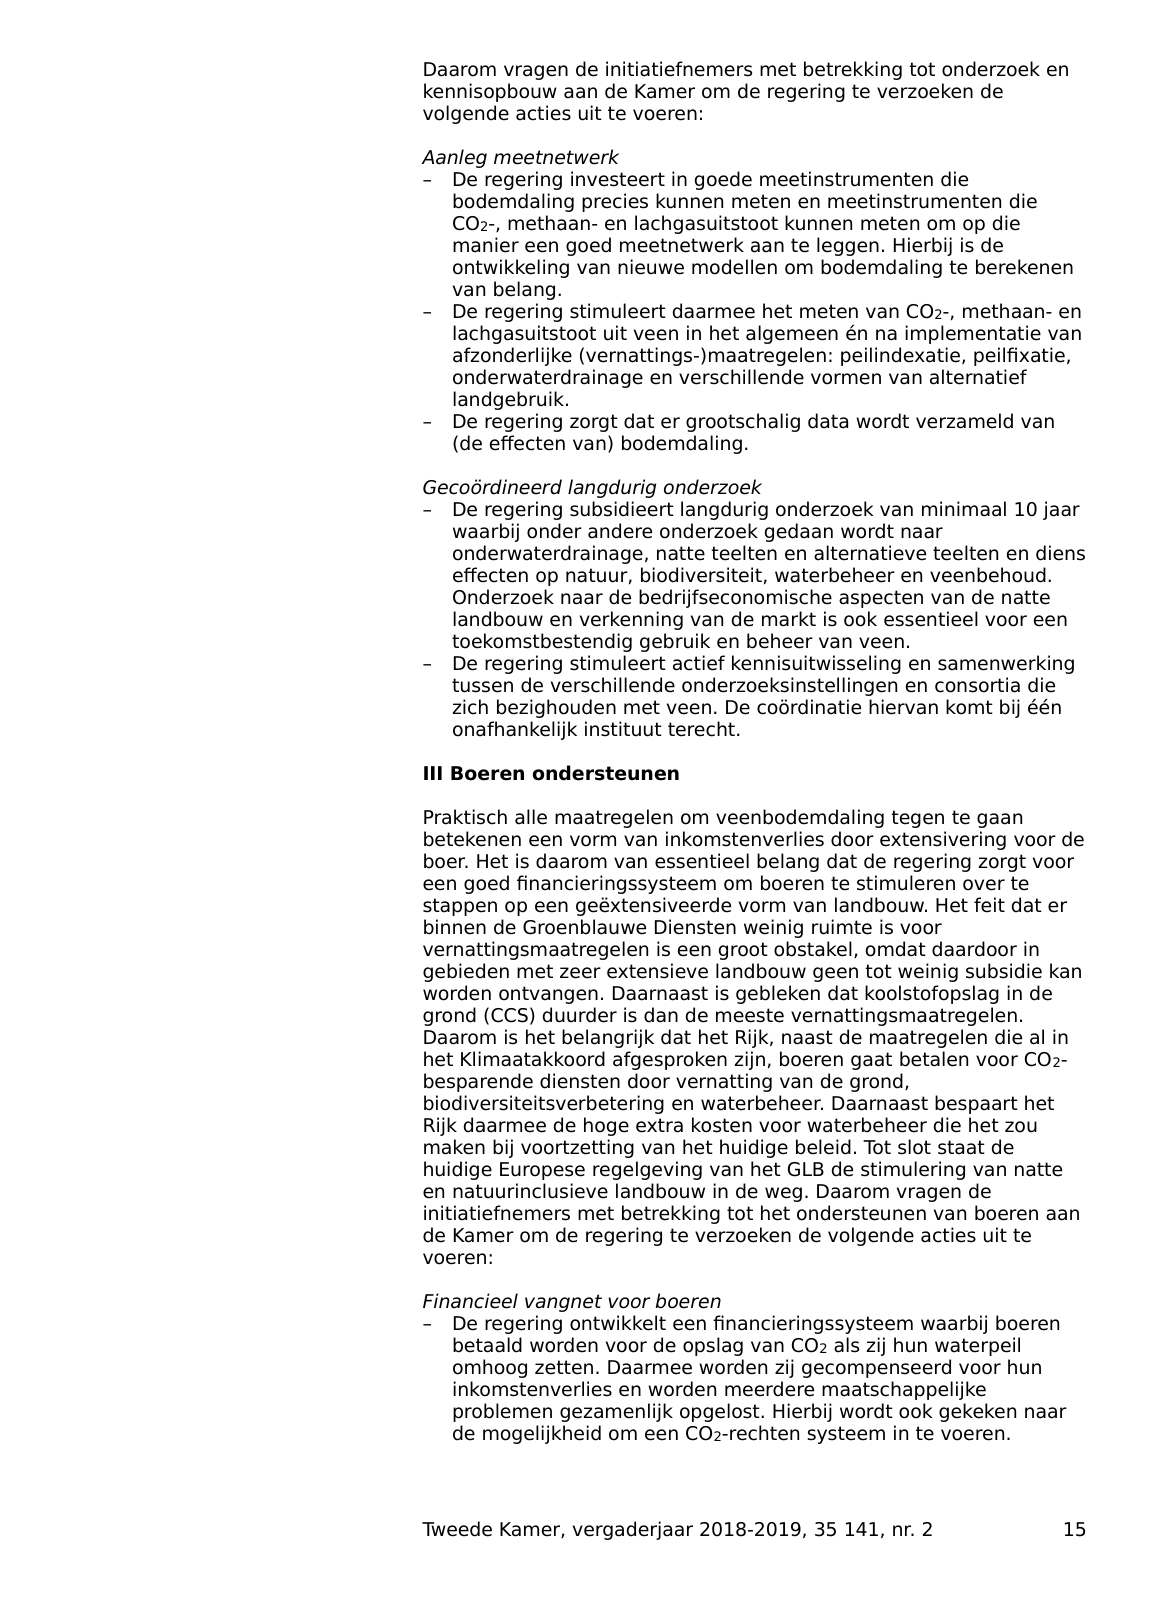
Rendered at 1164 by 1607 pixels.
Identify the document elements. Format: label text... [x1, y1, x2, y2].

text – De regering zorgt dat er grootschalig data wordt verzameld van (de effecten van) bodemdaling. [422, 411, 1087, 455]
text Praktisch alle maatregelen om veenbodemdaling tegen te gaan betekenen een vorm van inkomstenverlies door extensivering voor de boer. Het is daarom van essentieel belang dat de regering zorgt voor een goed financieringssysteem om boeren te stimuleren over te stappen op een geëxtensiveerde vorm van landbouw. Het feit dat er binnen de Groenblauwe Diensten weinig ruimte is voor vernattingsmaatregelen is een groot obstakel, omdat daardoor in gebieden met zeer extensieve landbouw geen tot weinig subsidie kan worden ontvangen. Daarnaast is gebleken dat koolstofopslag in de grond (CCS) duurder is dan de meeste vernattingsmaatregelen. Daarom is het belangrijk dat het Rijk, naast de maatregelen die al in het Klimaatakkoord afgesproken zijn, boeren gaat betalen voor CO2-besparende diensten door vernatting van de grond, biodiversiteitsverbetering en waterbeheer. Daarnaast bespaart het Rijk daarmee de hoge extra kosten voor waterbeheer die het zou maken bij voortzetting van het huidige beleid. Tot slot staat de huidige Europese regelgeving van het GLB de stimulering van natte en natuurinclusieve landbouw in de weg. Daarom vragen de initiatiefnemers met betrekking tot het ondersteunen van boeren aan de Kamer om de regering te verzoeken de volgende acties uit te voeren: [422, 807, 1087, 1269]
subtitle Aanleg meetnetwerk [422, 147, 1087, 169]
subtitle Financieel vangnet voor boeren [422, 1291, 1087, 1313]
text – De regering ontwikkelt een financieringssysteem waarbij boeren betaald worden voor de opslag van CO2 als zij hun waterpeil omhoog zetten. Daarmee worden zij gecompenseerd voor hun inkomstenverlies en worden meerdere maatschappelijke problemen gezamenlijk opgelost. Hierbij wordt ook gekeken naar de mogelijkheid om een CO2-rechten systeem in te voeren. [422, 1313, 1087, 1445]
subtitle III Boeren ondersteunen [422, 763, 1087, 785]
text Daarom vragen de initiatiefnemers met betrekking tot onderzoek en kennisopbouw aan de Kamer om de regering te verzoeken de volgende acties uit te voeren: [422, 59, 1087, 125]
subtitle Gecoördineerd langdurig onderzoek [422, 477, 1087, 499]
text – De regering subsidieert langdurig onderzoek van minimaal 10 jaar waarbij onder andere onderzoek gedaan wordt naar onderwaterdrainage, natte teelten en alternatieve teelten en diens effecten op natuur, biodiversiteit, waterbeheer en veenbehoud. Onderzoek naar de bedrijfseconomische aspecten van de natte landbouw en verkenning van de markt is ook essentieel voor een toekomstbestendig gebruik en beheer van veen. [422, 499, 1087, 653]
text – De regering investeert in goede meetinstrumenten die bodemdaling precies kunnen meten en meetinstrumenten die CO2-, methaan- en lachgasuitstoot kunnen meten om op die manier een goed meetnetwerk aan te leggen. Hierbij is de ontwikkeling van nieuwe modellen om bodemdaling te berekenen van belang. [422, 169, 1087, 301]
text – De regering stimuleert daarmee het meten van CO2-, methaan- en lachgasuitstoot uit veen in het algemeen én na implementatie van afzonderlijke (vernattings-)maatregelen: peilindexatie, peilfixatie, onderwaterdrainage en verschillende vormen van alternatief landgebruik. [422, 301, 1087, 411]
text – De regering stimuleert actief kennisuitwisseling en samenwerking tussen de verschillende onderzoeksinstellingen en consortia die zich bezighouden met veen. De coördinatie hiervan komt bij één onafhankelijk instituut terecht. [422, 653, 1087, 741]
